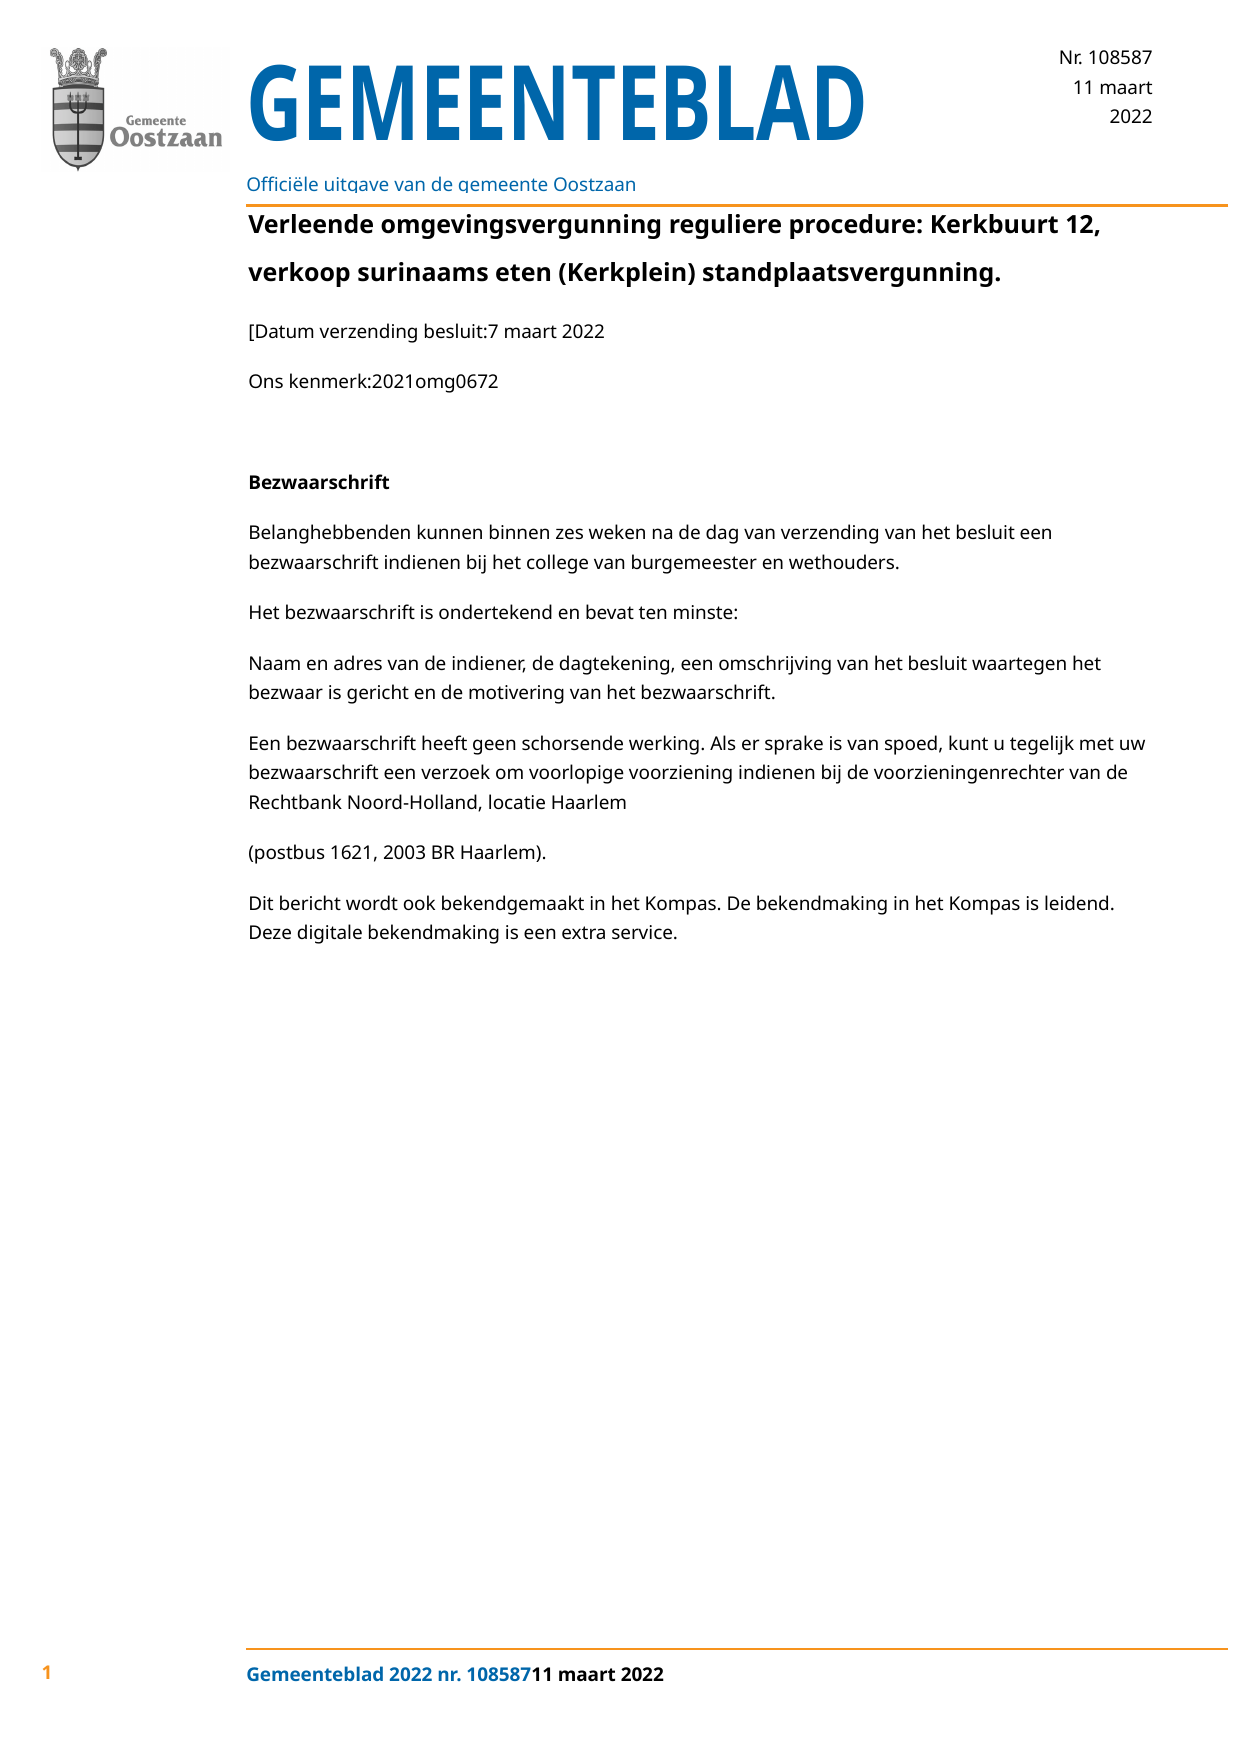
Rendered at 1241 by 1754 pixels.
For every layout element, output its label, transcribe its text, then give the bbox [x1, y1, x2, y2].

text Verleende omgevingsvergunning reguliere procedure: Kerkbuurt 12, verkoop surinaams eten (Kerkplein) standplaatsvergunning. [248, 207, 1152, 288]
text Bezwaarschrift [248, 469, 1152, 495]
text Belanghebbenden kunnen binnen zes weken na de dag van verzending van het besluit een bezwaarschrift indienen bij het college van burgemeester en wethouders. [248, 519, 1152, 575]
text Een bezwaarschrift heeft geen schorsende werking. Als er sprake is van spoed, kunt u tegelijk met uw bezwaarschrift een verzoek om voorlopige voorziening indienen bij de voorzieningenrechter van de Rechtbank Noord-Holland, locatie Haarlem [248, 730, 1152, 815]
text Het bezwaarschrift is ondertekend en bevat ten minste: [248, 599, 1152, 625]
text (postbus 1621, 2003 BR Haarlem). [248, 839, 1152, 865]
text Dit bericht wordt ook bekendgemaakt in het Kompas. De bekendmaking in het Kompas is leidend. Deze digitale bekendmaking is een extra service. [248, 890, 1152, 945]
text Naam en adres van de indiener, de dagtekening, een omschrijving van het besluit waartegen het bezwaar is gericht en de motivering van het bezwaarschrift. [248, 650, 1152, 705]
picture [41, 47, 231, 172]
text [Datum verzending besluit:7 maart 2022 [248, 318, 1152, 344]
text Ons kenmerk:2021omg0672 [248, 368, 1152, 394]
